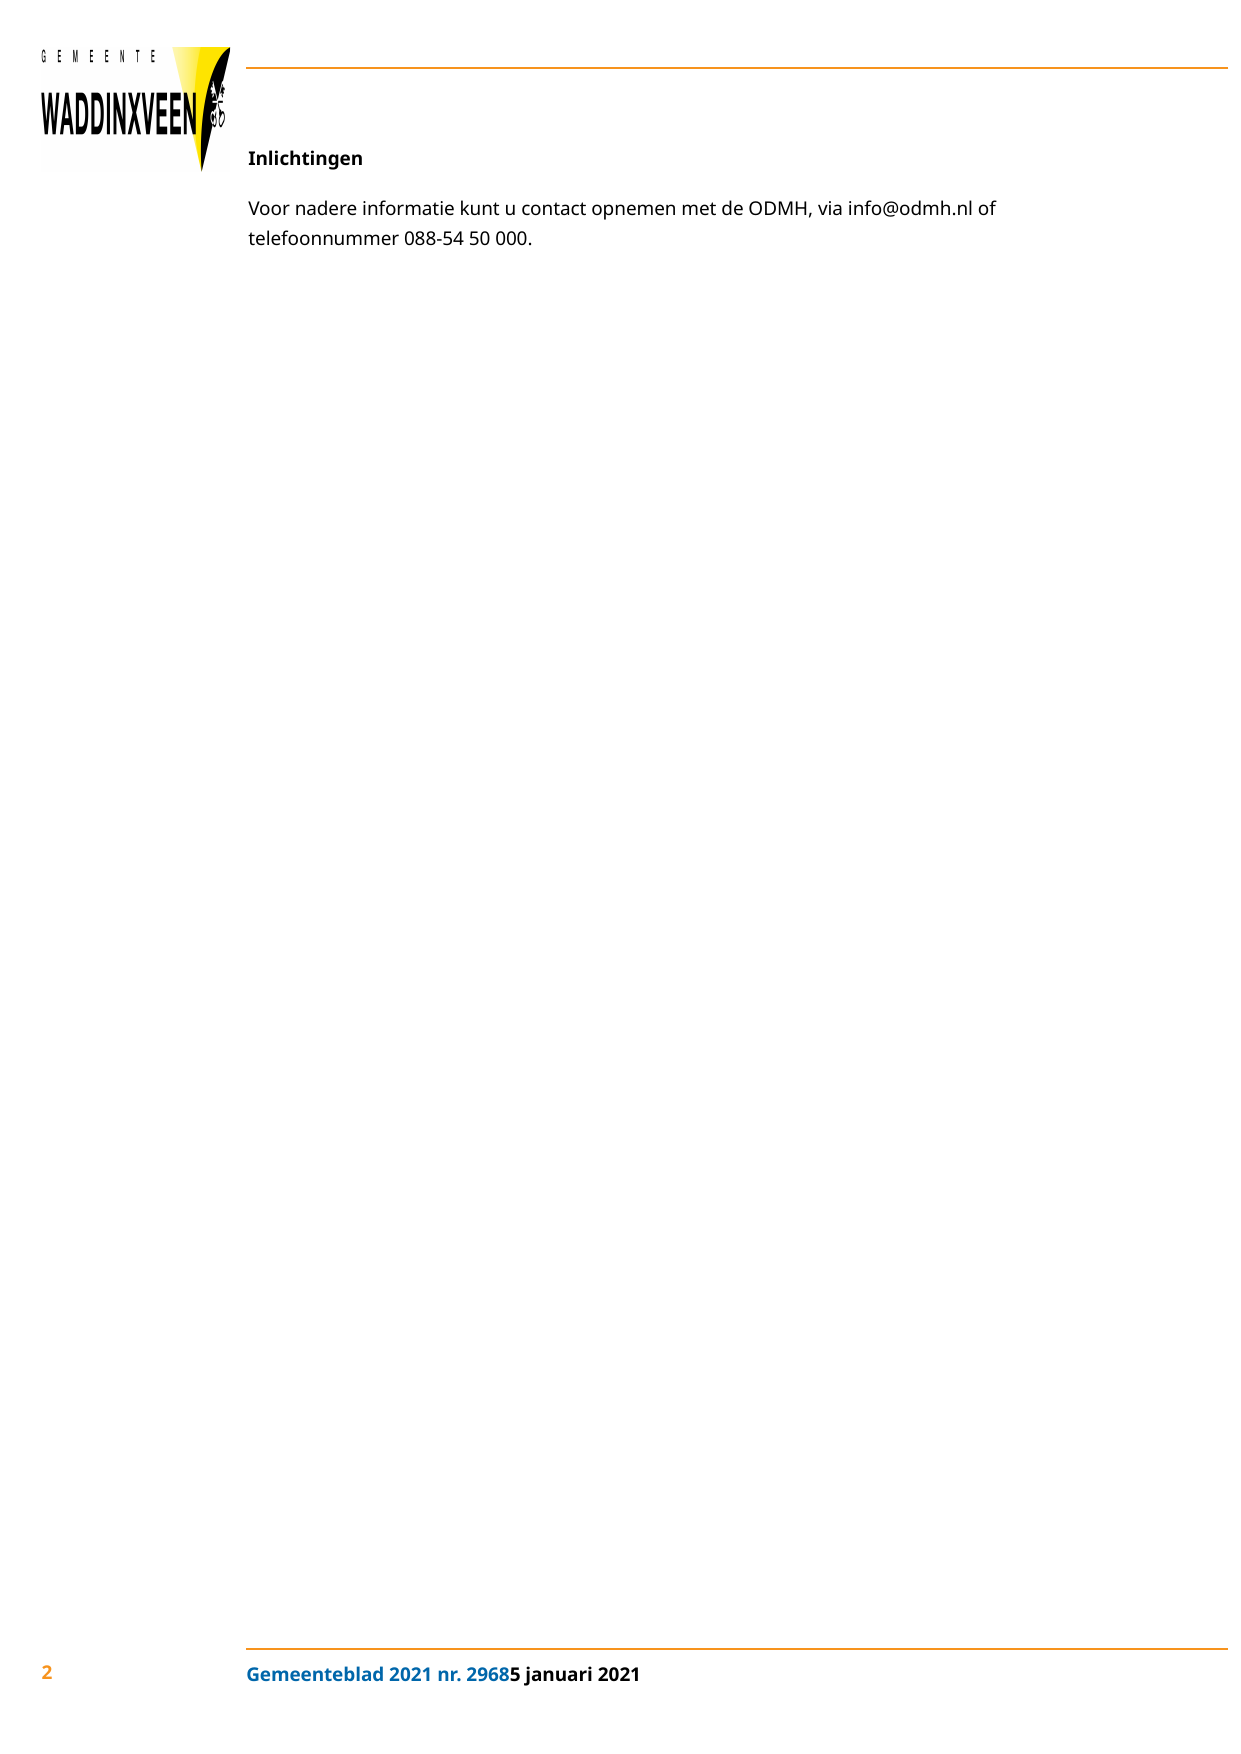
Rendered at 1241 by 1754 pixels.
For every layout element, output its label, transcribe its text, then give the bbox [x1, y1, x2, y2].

text Voor nadere informatie kunt u contact opnemen met de ODMH, via info@odmh.nl of telefoonnummer 088-54 50 000. [248, 196, 1152, 251]
text Inlichtingen [248, 145, 1152, 171]
picture [41, 47, 231, 172]
